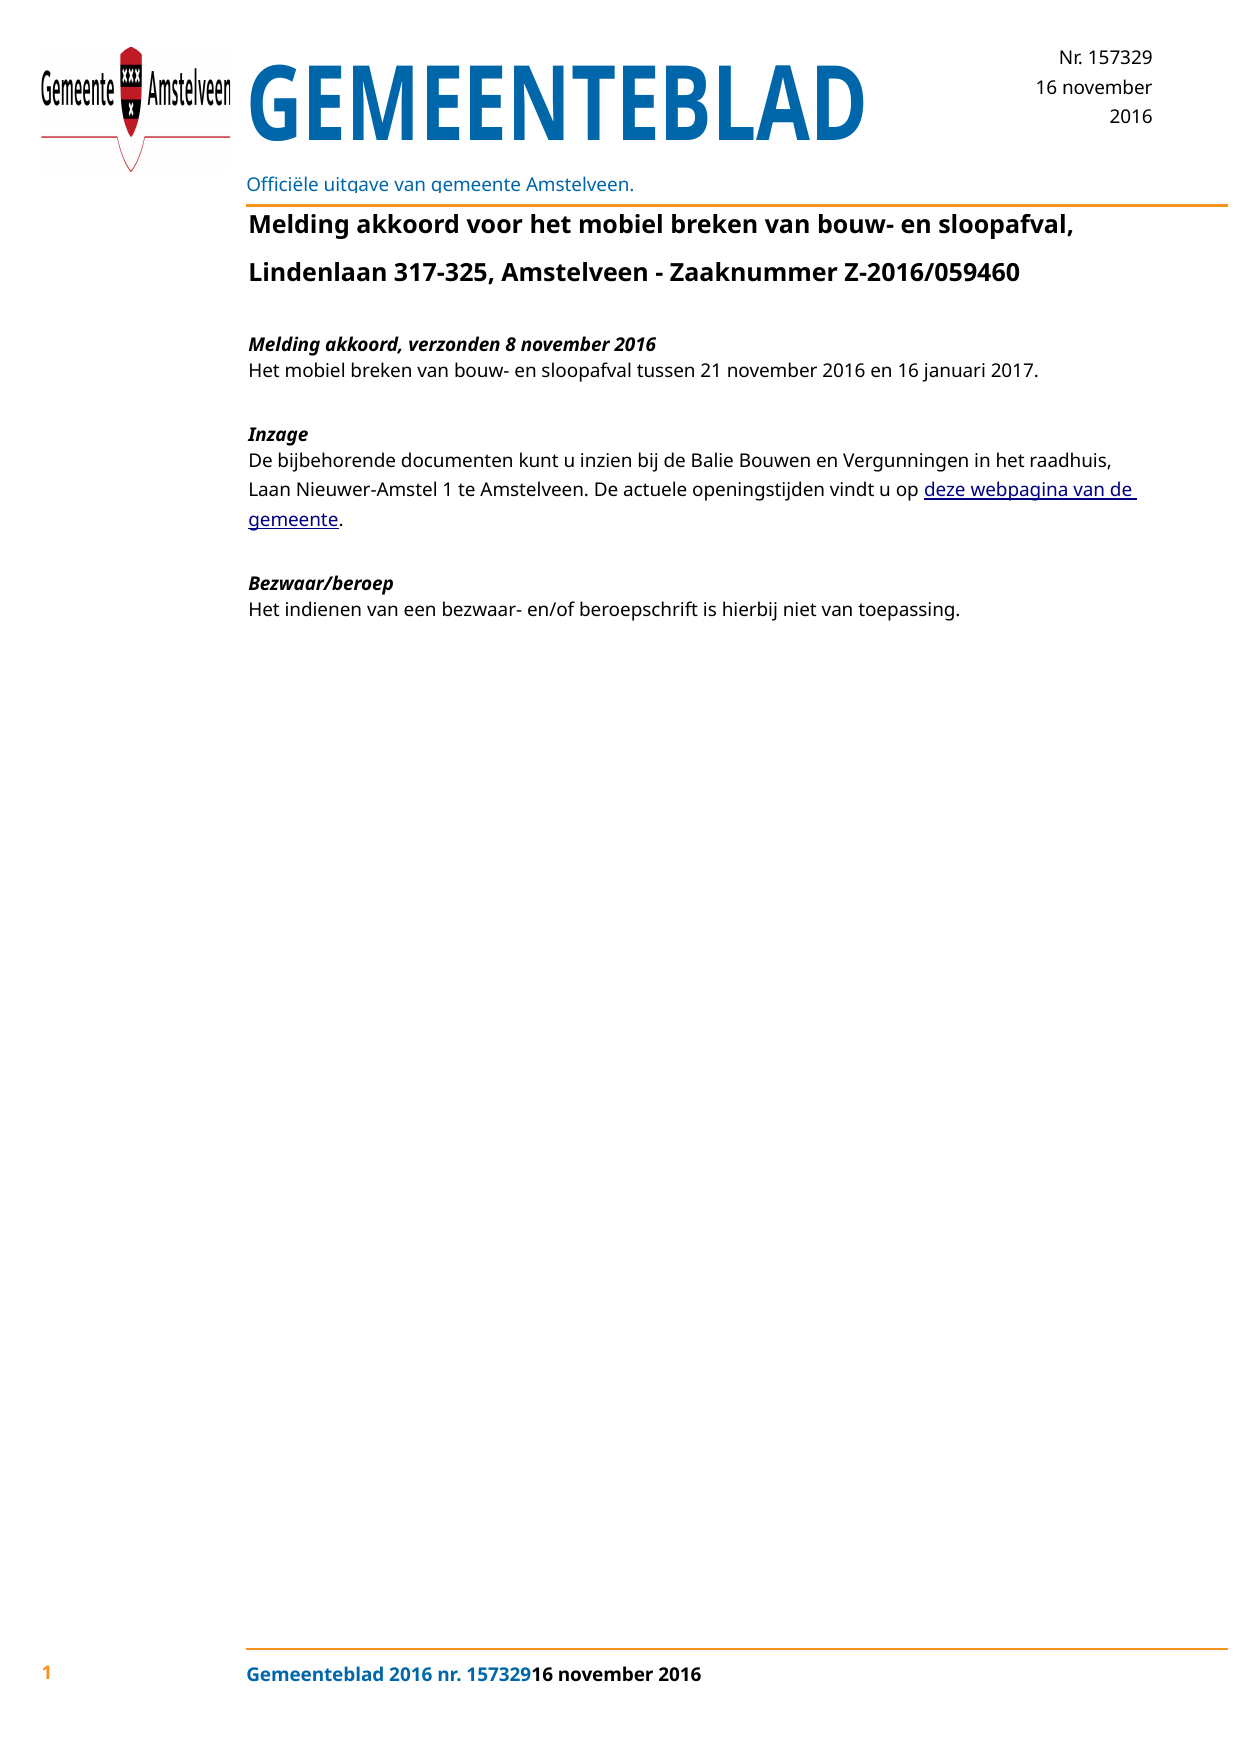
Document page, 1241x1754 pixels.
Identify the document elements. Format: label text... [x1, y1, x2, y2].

text Melding akkoord voor het mobiel breken van bouw- en sloopafval, Lindenlaan 317-325, Amstelveen - Zaaknummer Z-2016/059460 [248, 207, 1152, 288]
text Melding akkoord, verzonden 8 november 2016 [248, 331, 1152, 357]
text Het mobiel breken van bouw- en sloopafval tussen 21 november 2016 en 16 januari 2017. [248, 357, 1152, 383]
text Inzage [248, 421, 1152, 447]
picture [41, 47, 231, 172]
text Het indienen van een bezwaar- en/of beroepschrift is hierbij niet van toepassing. [248, 596, 1152, 621]
text Bezwaar/beroep [248, 570, 1152, 596]
text De bijbehorende documenten kunt u inzien bij de Balie Bouwen en Vergunningen in het raadhuis, Laan Nieuwer-Amstel 1 te Amstelveen. De actuele openingstijden vindt u op deze webpagina van de gemeente. [248, 447, 1152, 532]
